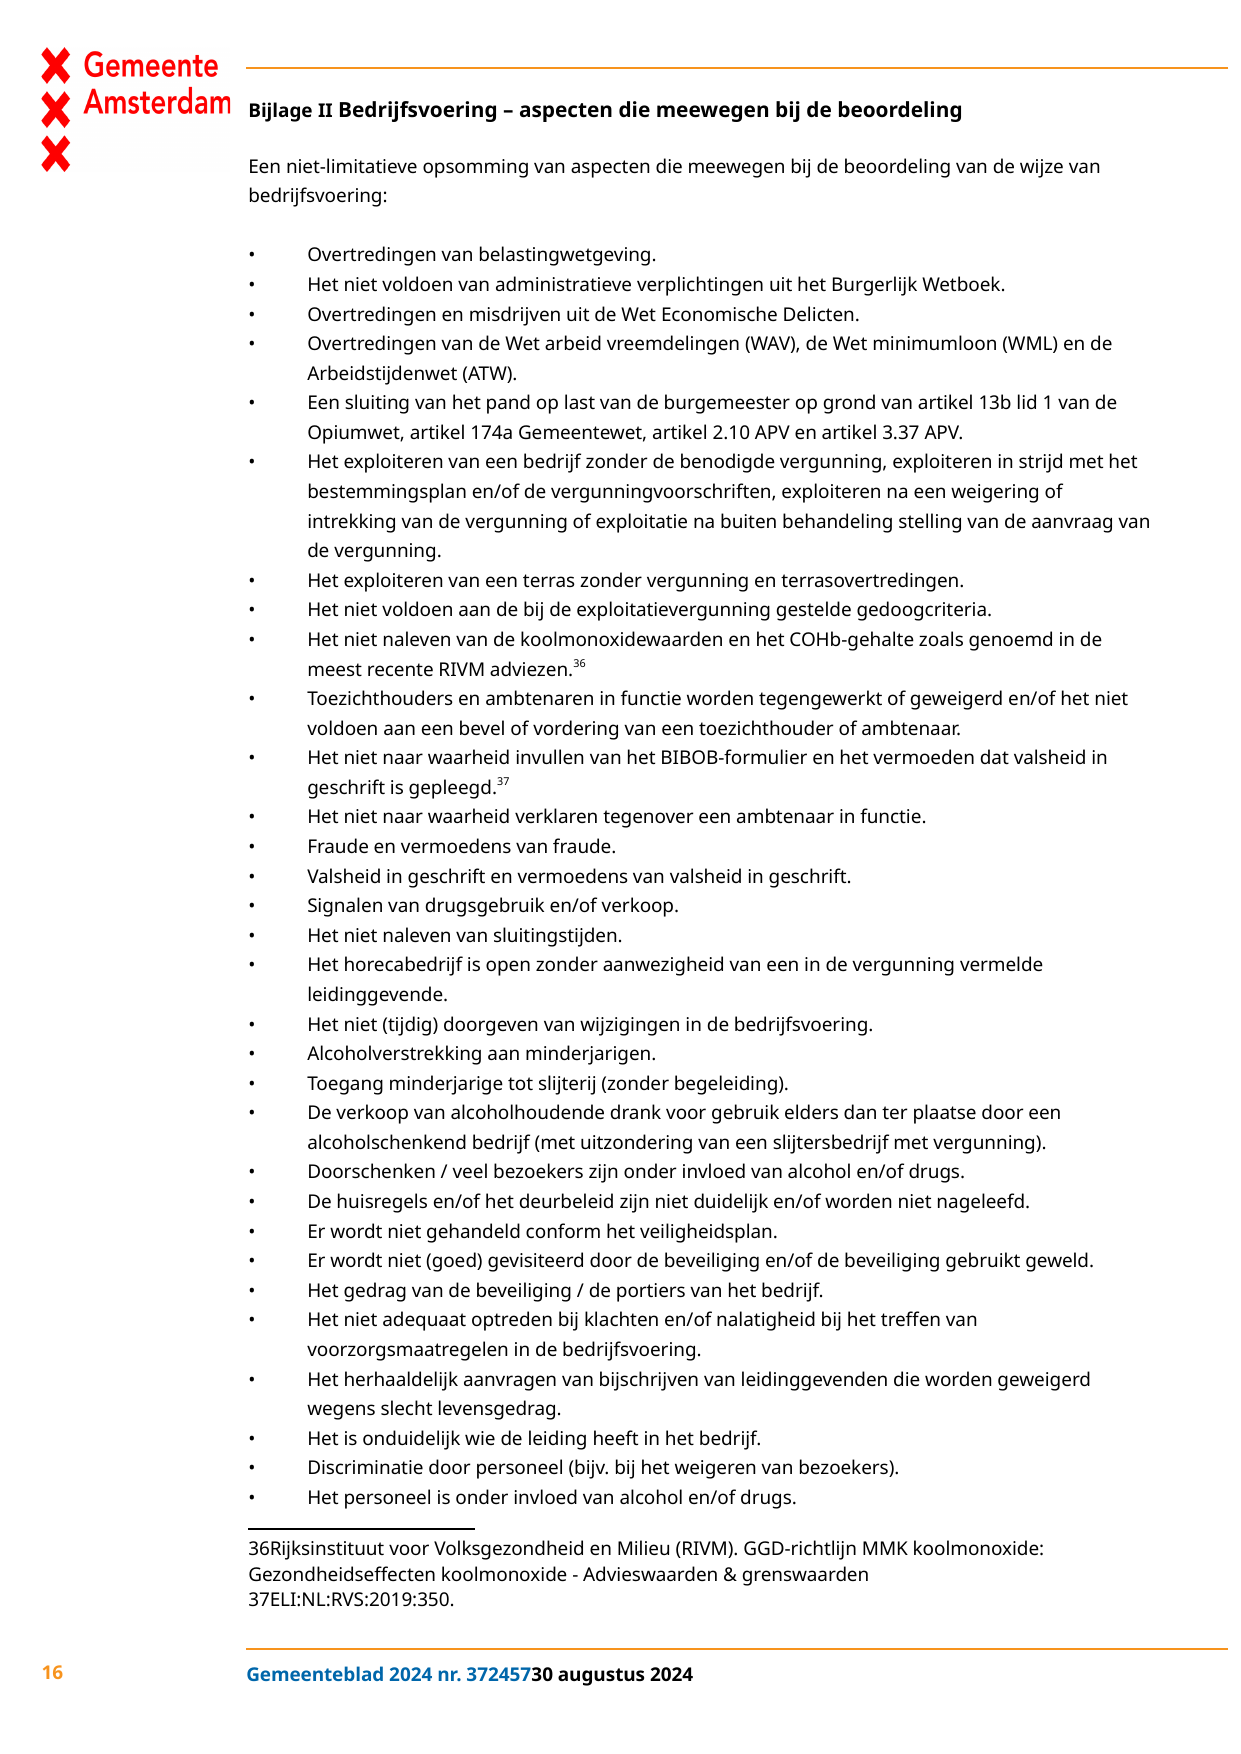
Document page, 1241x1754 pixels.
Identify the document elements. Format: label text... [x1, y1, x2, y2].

text Bijlage II Bedrijfsvoering – aspecten die meewegen bij de beoordeling [248, 95, 1152, 123]
list Rijksinstituut voor Volksgezondheid en Milieu (RIVM). GGD-richtlijn MMK koolmonoxide: Gezondheidseffecten koolmonoxide - Advieswaarden & grenswaarden [248, 1535, 1152, 1586]
list Het niet naleven van sluitingstijden. [248, 922, 1152, 948]
list Toezichthouders en ambtenaren in functie worden tegengewerkt of geweigerd en/of het niet voldoen aan een bevel of vordering van een toezichthouder of ambtenaar. [248, 685, 1152, 741]
list Fraude en vermoedens van fraude. [248, 833, 1152, 859]
list Signalen van drugsgebruik en/of verkoop. [248, 892, 1152, 918]
list Een sluiting van het pand op last van de burgemeester op grond van artikel 13b lid 1 van de Opiumwet, artikel 174a Gemeentewet, artikel 2.10 APV en artikel 3.37 APV. [248, 389, 1152, 445]
list Toegang minderjarige tot slijterij (zonder begeleiding). [248, 1070, 1152, 1096]
list Valsheid in geschrift en vermoedens van valsheid in geschrift. [248, 863, 1152, 889]
list Het horecabedrijf is open zonder aanwezigheid van een in de vergunning vermelde leidinggevende. [248, 952, 1152, 1007]
list Het niet voldoen aan de bij de exploitatievergunning gestelde gedoogcriteria. [248, 597, 1152, 622]
list Alcoholverstrekking aan minderjarigen. [248, 1040, 1152, 1066]
list Het personeel is onder invloed van alcohol en/of drugs. [248, 1484, 1152, 1510]
list Het exploiteren van een terras zonder vergunning en terrasovertredingen. [248, 567, 1152, 593]
list De verkoop van alcoholhoudende drank voor gebruik elders dan ter plaatse door een alcoholschenkend bedrijf (met uitzondering van een slijtersbedrijf met vergunning). [248, 1099, 1152, 1155]
list Er wordt niet (goed) gevisiteerd door de beveiliging en/of de beveiliging gebruikt geweld. [248, 1247, 1152, 1273]
list Het is onduidelijk wie de leiding heeft in het bedrijf. [248, 1425, 1152, 1451]
list Het niet adequaat optreden bij klachten en/of nalatigheid bij het treffen van voorzorgsmaatregelen in de bedrijfsvoering. [248, 1307, 1152, 1362]
list Het niet naleven van de koolmonoxidewaarden en het COHb-gehalte zoals genoemd in de meest recente RIVM adviezen. [248, 626, 1152, 682]
list Het niet naar waarheid verklaren tegenover een ambtenaar in functie. [248, 804, 1152, 829]
list Overtredingen van de Wet arbeid vreemdelingen (WAV), de Wet minimumloon (WML) en de Arbeidstijdenwet (ATW). [248, 330, 1152, 386]
list Het niet (tijdig) doorgeven van wijzigingen in de bedrijfsvoering. [248, 1011, 1152, 1037]
list Discriminatie door personeel (bijv. bij het weigeren van bezoekers). [248, 1454, 1152, 1480]
picture [41, 47, 231, 172]
list Het niet voldoen van administratieve verplichtingen uit het Burgerlijk Wetboek. [248, 271, 1152, 297]
list Overtredingen en misdrijven uit de Wet Economische Delicten. [248, 301, 1152, 327]
text Een niet-limitatieve opsomming van aspecten die meewegen bij de beoordeling van de wijze van bedrijfsvoering: [248, 153, 1152, 208]
list Het exploiteren van een bedrijf zonder de benodigde vergunning, exploiteren in strijd met het bestemmingsplan en/of de vergunningvoorschriften, exploiteren na een weigering of intrekking van de vergunning of exploitatie na buiten behandeling stelling van de aanvraag van de vergunning. [248, 449, 1152, 563]
list De huisregels en/of het deurbeleid zijn niet duidelijk en/of worden niet nageleefd. [248, 1188, 1152, 1214]
list Het gedrag van de beveiliging / de portiers van het bedrijf. [248, 1277, 1152, 1303]
list Overtredingen van belastingwetgeving. [248, 242, 1152, 267]
list Doorschenken / veel bezoekers zijn onder invloed van alcohol en/of drugs. [248, 1159, 1152, 1184]
list Er wordt niet gehandeld conform het veiligheidsplan. [248, 1218, 1152, 1244]
list Het herhaaldelijk aanvragen van bijschrijven van leidinggevenden die worden geweigerd wegens slecht levensgedrag. [248, 1366, 1152, 1421]
list ELI:NL:RVS:2019:350. [248, 1586, 1152, 1612]
list Het niet naar waarheid invullen van het BIBOB-formulier en het vermoeden dat valsheid in geschrift is gepleegd. [248, 744, 1152, 800]
